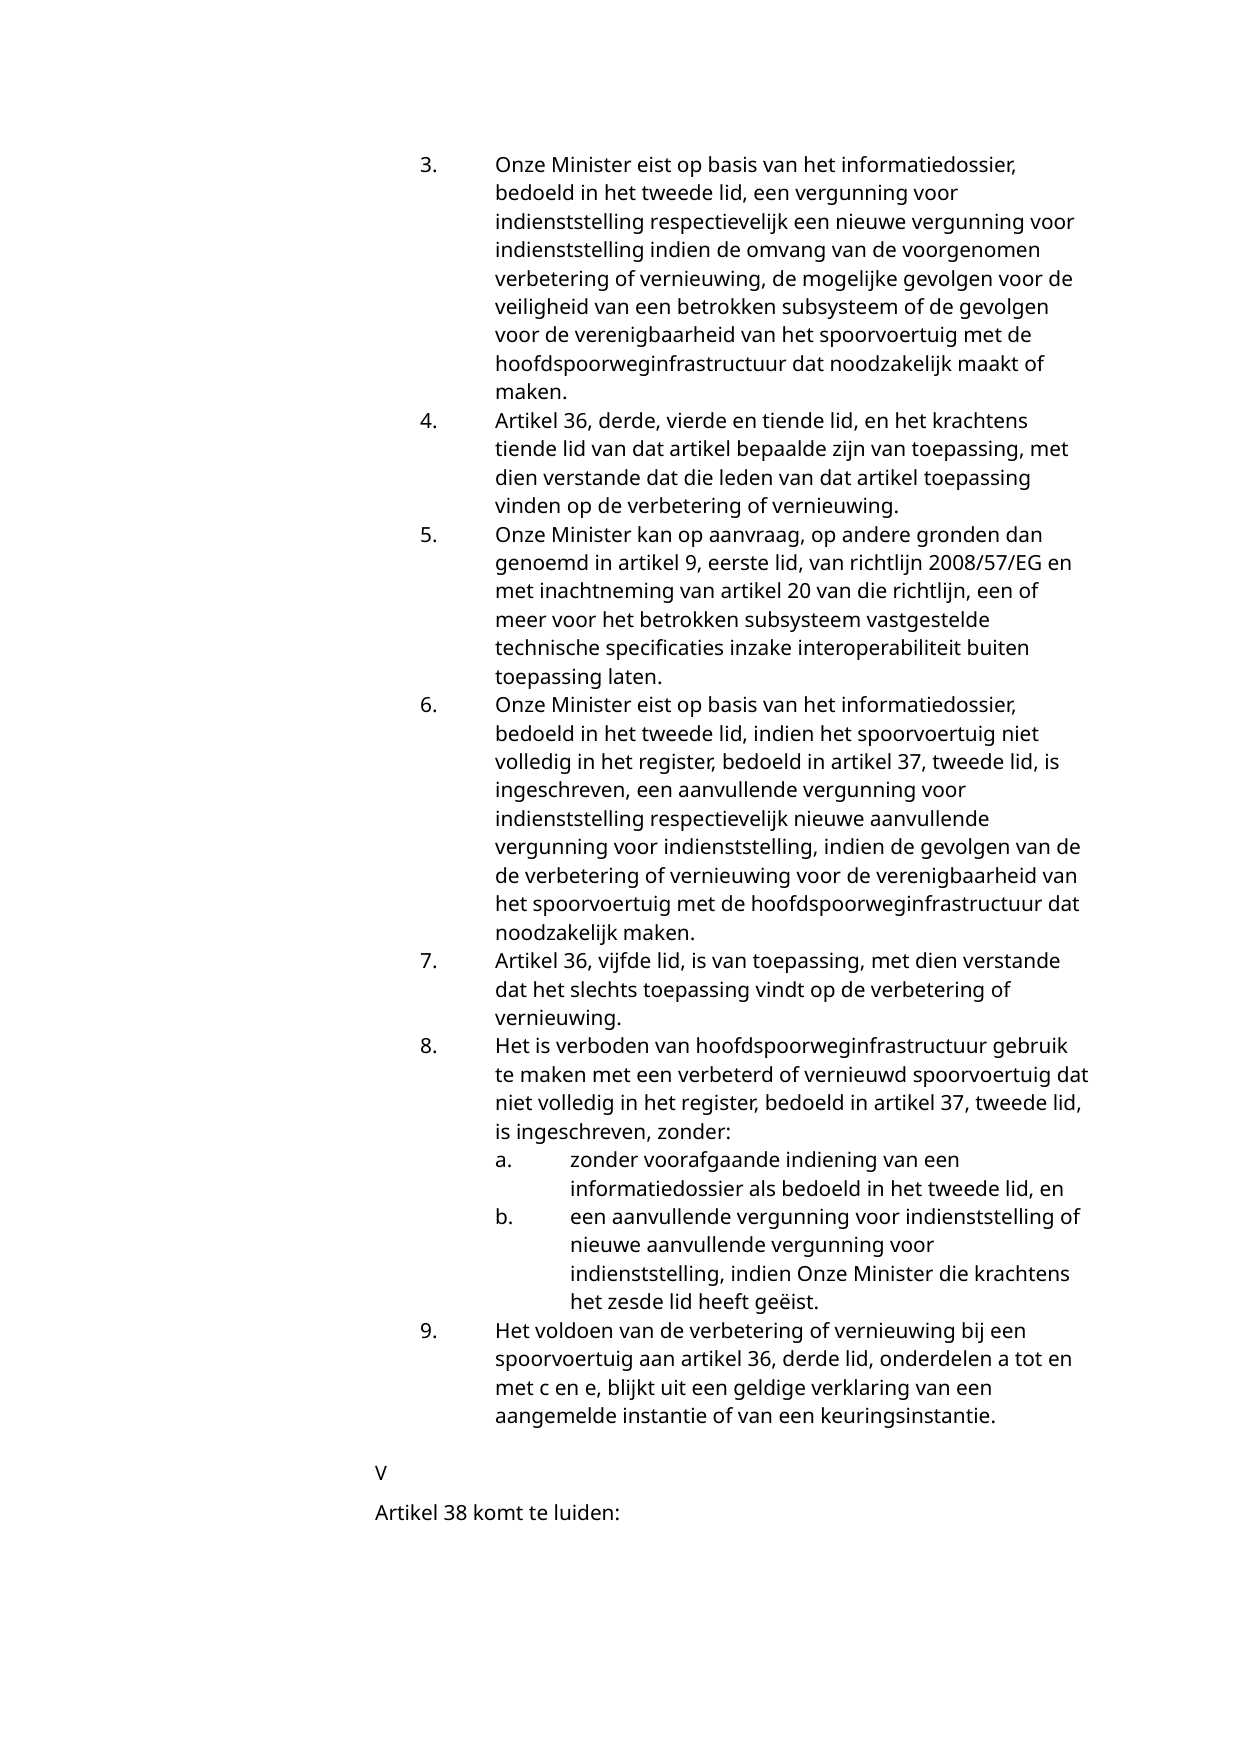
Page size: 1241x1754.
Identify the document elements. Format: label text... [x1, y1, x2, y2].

list zonder voorafgaande indiening van een informatiedossier als bedoeld in het tweede lid, en [495, 1145, 1090, 1202]
list Onze Minister kan op aanvraag, op andere gronden dan genoemd in artikel 9, eerste lid, van richtlijn 2008/57/EG en met inachtneming van artikel 20 van die richtlijn, een of meer voor het betrokken subsysteem vastgestelde technische specificaties inzake interoperabiliteit buiten toepassing laten. [420, 520, 1090, 690]
list Onze Minister eist op basis van het informatiedossier, bedoeld in het tweede lid, indien het spoorvoertuig niet volledig in het register, bedoeld in artikel 37, tweede lid, is ingeschreven, een aanvullende vergunning voor indienststelling respectievelijk nieuwe aanvullende vergunning voor indienststelling, indien de gevolgen van de de verbetering of vernieuwing voor de verenigbaarheid van het spoorvoertuig met de hoofdspoorweginfrastructuur dat noodzakelijk maken. [420, 690, 1090, 946]
list een aanvullende vergunning voor indienststelling of nieuwe aanvullende vergunning voor indienststelling, indien Onze Minister die krachtens het zesde lid heeft geëist. [495, 1202, 1090, 1316]
text Artikel 38 komt te luiden: [375, 1498, 1090, 1527]
list Het is verboden van hoofdspoorweginfrastructuur gebruik te maken met een verbeterd of vernieuwd spoorvoertuig dat niet volledig in het register, bedoeld in artikel 37, tweede lid, is ingeschreven, zonder: [420, 1032, 1090, 1145]
list Onze Minister eist op basis van het informatiedossier, bedoeld in het tweede lid, een vergunning voor indienststelling respectievelijk een nieuwe vergunning voor indienststelling indien de omvang van de voorgenomen verbetering of vernieuwing, de mogelijke gevolgen voor de veiligheid van een betrokken subsysteem of de gevolgen voor de verenigbaarheid van het spoorvoertuig met de hoofdspoorweginfrastructuur dat noodzakelijk maakt of maken. [420, 150, 1090, 406]
text V [375, 1460, 1090, 1487]
list Het voldoen van de verbetering of vernieuwing bij een spoorvoertuig aan artikel 36, derde lid, onderdelen a tot en met c en e, blijkt uit een geldige verklaring van een aangemelde instantie of van een keuringsinstantie. [420, 1316, 1090, 1430]
list Artikel 36, derde, vierde en tiende lid, en het krachtens tiende lid van dat artikel bepaalde zijn van toepassing, met dien verstande dat die leden van dat artikel toepassing vinden op de verbetering of vernieuwing. [420, 406, 1090, 520]
list Artikel 36, vijfde lid, is van toepassing, met dien verstande dat het slechts toepassing vindt op de verbetering of vernieuwing. [420, 946, 1090, 1032]
